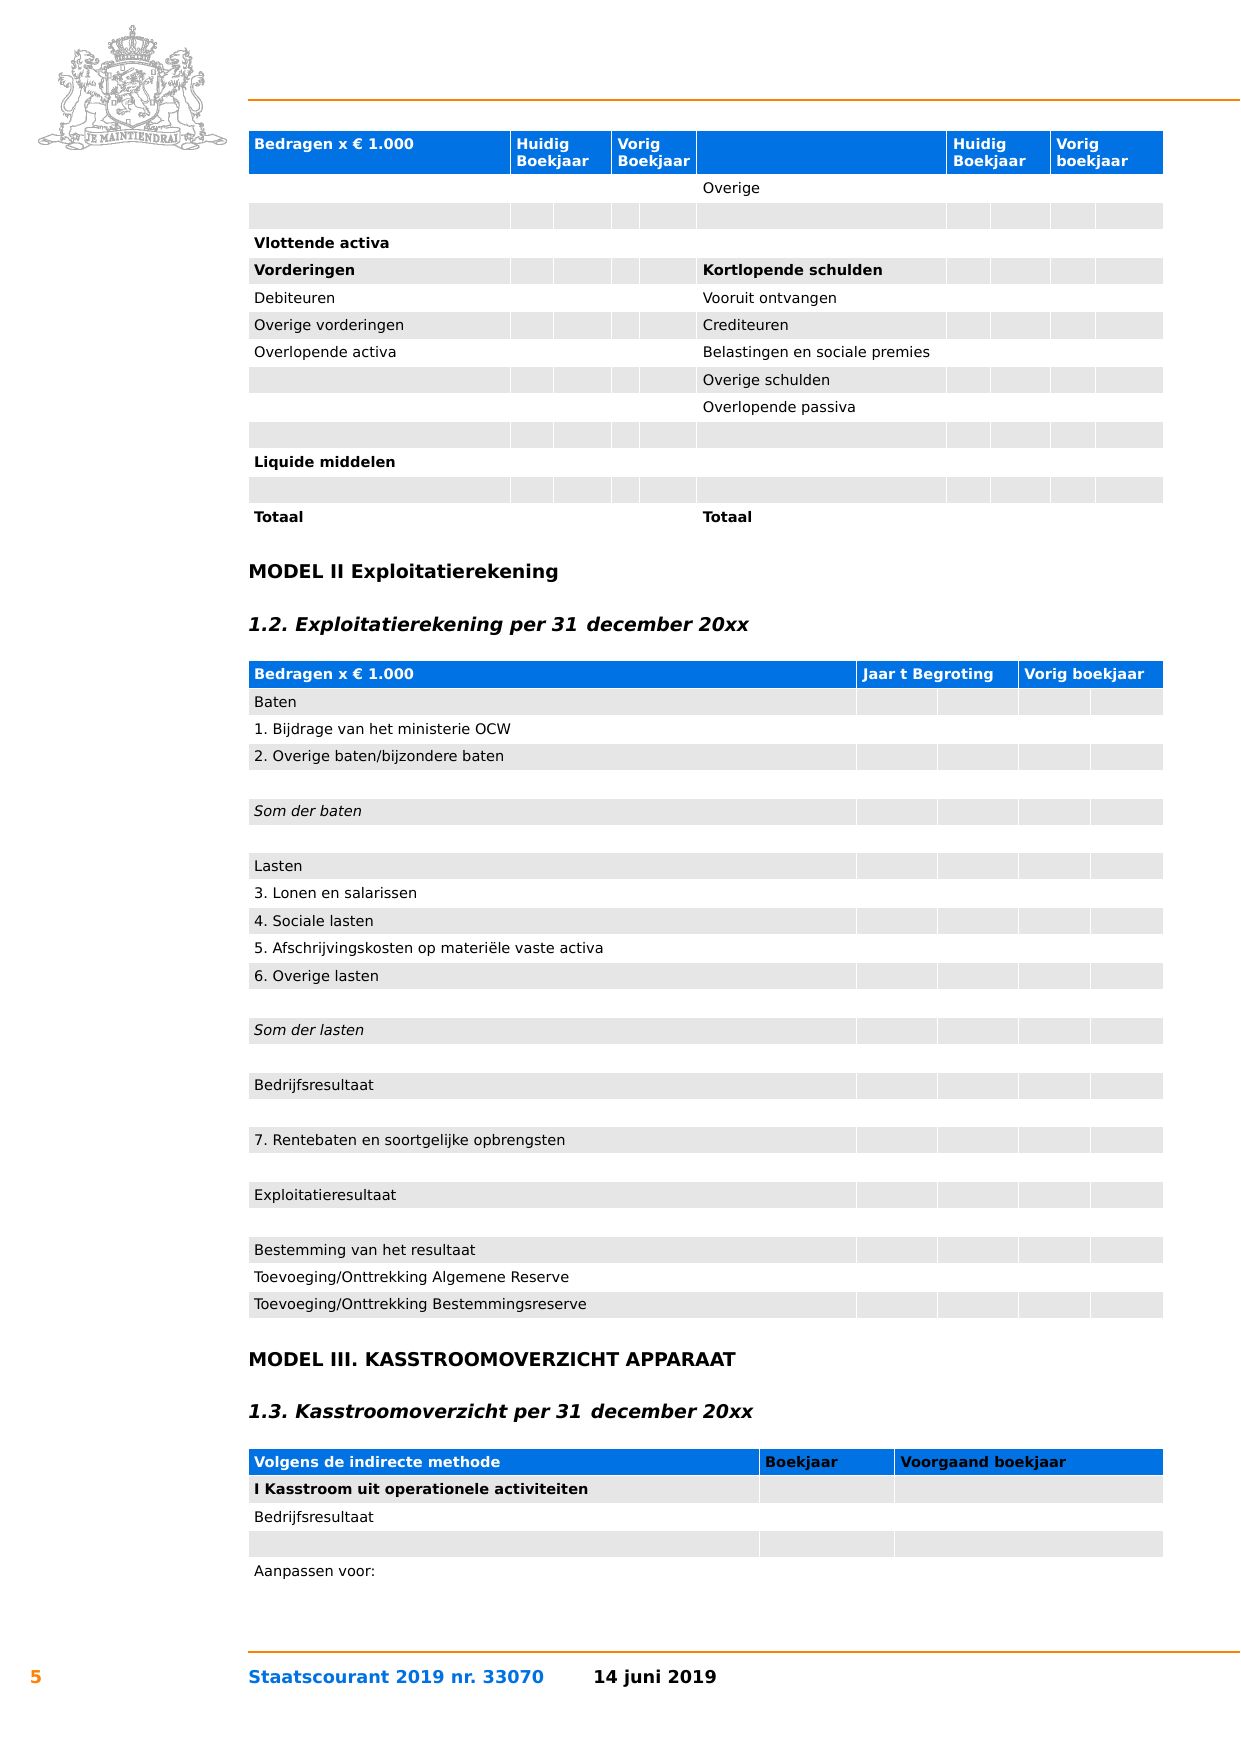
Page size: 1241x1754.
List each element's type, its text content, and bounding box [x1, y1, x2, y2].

table_cell [938, 1045, 1018, 1071]
table_cell [612, 449, 639, 476]
table_cell [857, 744, 937, 770]
table_cell Crediteuren [697, 312, 946, 339]
table_cell [640, 449, 696, 476]
table_cell [612, 258, 639, 284]
table_cell [1096, 203, 1163, 229]
table_cell Som der baten [249, 799, 856, 825]
table_cell [857, 881, 937, 907]
table_cell [991, 477, 1050, 503]
table_cell [938, 689, 1018, 715]
table_cell [249, 203, 510, 229]
table_header Huidig Boekjaar [947, 131, 1050, 174]
table_header Vorig boekjaar [1051, 131, 1163, 174]
table_cell [1019, 1264, 1090, 1291]
table_header Voorgaand boekjaar [895, 1449, 1163, 1475]
table_cell [1019, 799, 1090, 825]
table_cell [511, 258, 553, 284]
table_cell [1096, 230, 1163, 256]
table_cell [511, 340, 553, 366]
table_cell [938, 1073, 1018, 1099]
table_cell [249, 175, 510, 202]
table_cell [857, 1127, 937, 1153]
table_cell [1051, 285, 1095, 311]
table_cell [1019, 716, 1090, 743]
table_cell [1091, 716, 1163, 743]
table_cell [1019, 826, 1090, 852]
table_cell [1019, 1209, 1090, 1236]
table_cell Totaal [697, 504, 946, 530]
table_cell [857, 1073, 937, 1099]
table_cell [1019, 881, 1090, 907]
table_cell [554, 258, 611, 284]
table_cell [640, 367, 696, 393]
table_cell [1051, 395, 1095, 421]
table_cell [612, 203, 639, 229]
table_cell [947, 340, 990, 366]
table_cell [511, 504, 553, 530]
table_cell 3. Lonen en salarissen [249, 881, 856, 907]
table_cell Bestemming van het resultaat [249, 1237, 856, 1263]
table_cell [1096, 422, 1163, 448]
table_cell [1096, 395, 1163, 421]
table_cell [991, 175, 1050, 202]
table_cell [1096, 504, 1163, 530]
table_cell [991, 395, 1050, 421]
table_cell [857, 963, 937, 989]
table_cell [612, 340, 639, 366]
table_cell [1051, 258, 1095, 284]
table_header Bedragen x € 1.000 [249, 131, 510, 174]
table_cell Toevoeging/Onttrekking Bestemmingsreserve [249, 1292, 856, 1318]
table_cell Kortlopende schulden [697, 258, 946, 284]
table_cell [895, 1476, 1163, 1503]
table_cell [1091, 771, 1163, 797]
table_cell [511, 312, 553, 339]
table_cell [947, 285, 990, 311]
table_cell [1091, 1209, 1163, 1236]
table_cell [511, 449, 553, 476]
table_cell [1091, 826, 1163, 852]
table_cell Vlottende activa [249, 230, 510, 256]
table_cell [1019, 1018, 1090, 1044]
table_cell [249, 1045, 856, 1071]
table_cell [938, 1018, 1018, 1044]
table_cell [1096, 449, 1163, 476]
table_cell [991, 203, 1050, 229]
table_cell [938, 1264, 1018, 1291]
table_cell Overige [697, 175, 946, 202]
table_cell Bedrijfsresultaat [249, 1073, 856, 1099]
table_cell [1051, 175, 1095, 202]
table_cell [612, 395, 639, 421]
table_cell [554, 175, 611, 202]
table_cell [1051, 312, 1095, 339]
table_cell [991, 367, 1050, 393]
table_cell [947, 422, 990, 448]
table_cell [1051, 449, 1095, 476]
table_cell [554, 312, 611, 339]
table_cell [640, 203, 696, 229]
table_cell Belastingen en sociale premies [697, 340, 946, 366]
table_cell [857, 935, 937, 962]
table_cell 7. Rentebaten en soortgelijke opbrengsten [249, 1127, 856, 1153]
table_cell Toevoeging/Onttrekking Algemene Reserve [249, 1264, 856, 1291]
table_cell [938, 1182, 1018, 1208]
table_cell [1019, 1237, 1090, 1263]
table_cell [1091, 1292, 1163, 1318]
table_cell [612, 312, 639, 339]
table_cell [1096, 285, 1163, 311]
table_cell [511, 367, 553, 393]
table_header Boekjaar [760, 1449, 894, 1475]
subtitle 1.3. Kasstroomoverzicht per 31 december 20xx [248, 1401, 1163, 1423]
table_cell [511, 395, 553, 421]
table_cell [1019, 1100, 1090, 1126]
table_cell [511, 230, 553, 256]
table_cell [249, 1100, 856, 1126]
table_cell [760, 1476, 894, 1503]
table_cell Totaal [249, 504, 510, 530]
table_header Huidig Boekjaar [511, 131, 611, 174]
table_cell [760, 1531, 894, 1557]
table_cell Exploitatieresultaat [249, 1182, 856, 1208]
table_cell [938, 881, 1018, 907]
table_cell [1019, 963, 1090, 989]
table_cell [1091, 1155, 1163, 1181]
table_cell [640, 504, 696, 530]
table_cell [895, 1504, 1163, 1530]
table_cell Vooruit ontvangen [697, 285, 946, 311]
table_cell [991, 312, 1050, 339]
table_cell [938, 744, 1018, 770]
table_cell [857, 1182, 937, 1208]
table_cell [1019, 990, 1090, 1017]
table_cell Overlopende activa [249, 340, 510, 366]
subtitle MODEL III. KASSTROOMOVERZICHT APPARAAT [248, 1349, 1163, 1371]
table_cell [1019, 1155, 1090, 1181]
table_cell [1051, 422, 1095, 448]
table_cell [760, 1504, 894, 1530]
table_cell [991, 449, 1050, 476]
table_cell [1019, 1182, 1090, 1208]
table_cell [938, 990, 1018, 1017]
table_cell [1091, 881, 1163, 907]
table_cell [1051, 367, 1095, 393]
table_cell [857, 1155, 937, 1181]
table_cell [1019, 1073, 1090, 1099]
table_cell [249, 1209, 856, 1236]
table_cell [991, 422, 1050, 448]
table_cell [938, 716, 1018, 743]
table_cell [1051, 504, 1095, 530]
table_cell 1. Bijdrage van het ministerie OCW [249, 716, 856, 743]
table_cell [1096, 340, 1163, 366]
table_cell [991, 504, 1050, 530]
table_cell Debiteuren [249, 285, 510, 311]
table_cell [760, 1559, 894, 1585]
table_cell Overige schulden [697, 367, 946, 393]
table_cell [612, 367, 639, 393]
table_cell [1096, 477, 1163, 503]
table_cell [938, 1127, 1018, 1153]
table_cell [938, 908, 1018, 934]
table_header Vorig Boekjaar [612, 131, 696, 174]
table_cell [640, 477, 696, 503]
table_cell [947, 258, 990, 284]
table_cell Overlopende passiva [697, 395, 946, 421]
table_cell [249, 826, 856, 852]
table_cell [511, 285, 553, 311]
table_cell Vorderingen [249, 258, 510, 284]
table_cell [697, 449, 946, 476]
table_cell [938, 1209, 1018, 1236]
table_cell [554, 285, 611, 311]
table_cell [1051, 340, 1095, 366]
table_cell [857, 853, 937, 879]
table_cell [857, 990, 937, 1017]
table_cell [1091, 1045, 1163, 1071]
table_cell [1051, 230, 1095, 256]
table_cell [1019, 1292, 1090, 1318]
table_cell [1019, 1045, 1090, 1071]
table_cell [947, 395, 990, 421]
table_cell Overige vorderingen [249, 312, 510, 339]
table_cell [1091, 1018, 1163, 1044]
table_cell [857, 1209, 937, 1236]
table_cell [938, 771, 1018, 797]
table_cell [1091, 744, 1163, 770]
table_cell [938, 963, 1018, 989]
table_cell Lasten [249, 853, 856, 879]
table_cell [1091, 1073, 1163, 1099]
table_cell [938, 1155, 1018, 1181]
table_cell [1091, 990, 1163, 1017]
table_cell [857, 689, 937, 715]
table_cell [640, 175, 696, 202]
table_header Jaar t Begroting [857, 661, 1018, 688]
table_cell [612, 504, 639, 530]
table_cell [947, 203, 990, 229]
table_cell [1096, 367, 1163, 393]
table_cell [991, 258, 1050, 284]
table_cell [1019, 689, 1090, 715]
picture [38, 25, 227, 150]
table_cell [857, 1045, 937, 1071]
table_cell [697, 477, 946, 503]
table_cell [511, 422, 553, 448]
table_cell [947, 312, 990, 339]
table_cell [554, 230, 611, 256]
table_cell Liquide middelen [249, 449, 510, 476]
table_cell [857, 826, 937, 852]
table_cell 5. Afschrijvingskosten op materiële vaste activa [249, 935, 856, 962]
table_cell [895, 1531, 1163, 1557]
table_cell [1091, 689, 1163, 715]
table_cell [697, 230, 946, 256]
table_cell [1019, 1127, 1090, 1153]
table_cell [857, 1237, 937, 1263]
table_cell [857, 1018, 937, 1044]
table_cell [947, 504, 990, 530]
table_cell [1091, 1237, 1163, 1263]
table_cell [554, 340, 611, 366]
table_header Bedragen x € 1.000 [249, 661, 856, 688]
table_cell [612, 230, 639, 256]
table_cell [938, 1100, 1018, 1126]
table_cell [554, 504, 611, 530]
table_cell [511, 477, 553, 503]
table_cell [938, 799, 1018, 825]
table_cell [1091, 853, 1163, 879]
table_cell [640, 340, 696, 366]
table_cell [947, 175, 990, 202]
table_cell [640, 258, 696, 284]
table_cell [1051, 477, 1095, 503]
table_cell [857, 1100, 937, 1126]
table_cell Aanpassen voor: [249, 1559, 759, 1585]
table_cell [249, 771, 856, 797]
table_cell [697, 422, 946, 448]
table_cell [1051, 203, 1095, 229]
table_cell [249, 990, 856, 1017]
table_cell [249, 367, 510, 393]
table_cell [947, 449, 990, 476]
table_cell [1091, 1264, 1163, 1291]
table_cell [1019, 853, 1090, 879]
table_cell [1096, 175, 1163, 202]
table_cell [938, 853, 1018, 879]
table_cell [947, 230, 990, 256]
table_cell [640, 285, 696, 311]
table_cell [857, 799, 937, 825]
table_cell [249, 395, 510, 421]
table_cell [857, 716, 937, 743]
table_cell [991, 230, 1050, 256]
table_cell [554, 422, 611, 448]
table_cell [612, 422, 639, 448]
table_cell [640, 395, 696, 421]
table_cell [697, 203, 946, 229]
table_cell [991, 285, 1050, 311]
table_cell [1091, 908, 1163, 934]
table_cell [857, 1292, 937, 1318]
table_header Volgens de indirecte methode [249, 1449, 759, 1475]
table_cell [1091, 1127, 1163, 1153]
table_cell [612, 175, 639, 202]
table_cell [249, 477, 510, 503]
table_cell [938, 1292, 1018, 1318]
table_cell [554, 395, 611, 421]
table_cell [554, 203, 611, 229]
table_cell [947, 367, 990, 393]
table_cell [554, 449, 611, 476]
table_cell [640, 422, 696, 448]
table_cell [249, 1155, 856, 1181]
table_cell [249, 422, 510, 448]
table_cell [640, 230, 696, 256]
subtitle MODEL II Exploitatierekening [248, 561, 1163, 583]
table_cell [1019, 908, 1090, 934]
table_header [697, 131, 946, 174]
table_header Vorig boekjaar [1019, 661, 1163, 688]
table_cell [1096, 258, 1163, 284]
table_cell Som der lasten [249, 1018, 856, 1044]
table_cell 4. Sociale lasten [249, 908, 856, 934]
table_cell [991, 340, 1050, 366]
table_cell [612, 477, 639, 503]
table_cell [511, 175, 553, 202]
table_cell 6. Overige lasten [249, 963, 856, 989]
table_cell [249, 1531, 759, 1557]
table_cell [1091, 799, 1163, 825]
table_cell [1091, 935, 1163, 962]
table_cell [1091, 1100, 1163, 1126]
table_cell [857, 908, 937, 934]
table_cell [640, 312, 696, 339]
table_cell [938, 935, 1018, 962]
table_cell I Kasstroom uit operationele activiteiten [249, 1476, 759, 1503]
table_cell [1019, 771, 1090, 797]
table_cell [612, 285, 639, 311]
table_cell [895, 1559, 1163, 1585]
table_cell Bedrijfsresultaat [249, 1504, 759, 1530]
table_cell [1019, 935, 1090, 962]
table_cell [511, 203, 553, 229]
table_cell [1096, 312, 1163, 339]
table_cell [938, 826, 1018, 852]
table_cell 2. Overige baten/bijzondere baten [249, 744, 856, 770]
table_cell [1019, 744, 1090, 770]
table_cell [857, 1264, 937, 1291]
table_cell [554, 367, 611, 393]
table_cell [947, 477, 990, 503]
table_cell [857, 771, 937, 797]
table_cell [938, 1237, 1018, 1263]
table_cell [554, 477, 611, 503]
table_cell Baten [249, 689, 856, 715]
subtitle 1.2. Exploitatierekening per 31 december 20xx [248, 613, 1163, 635]
table_cell [1091, 1182, 1163, 1208]
table_cell [1091, 963, 1163, 989]
